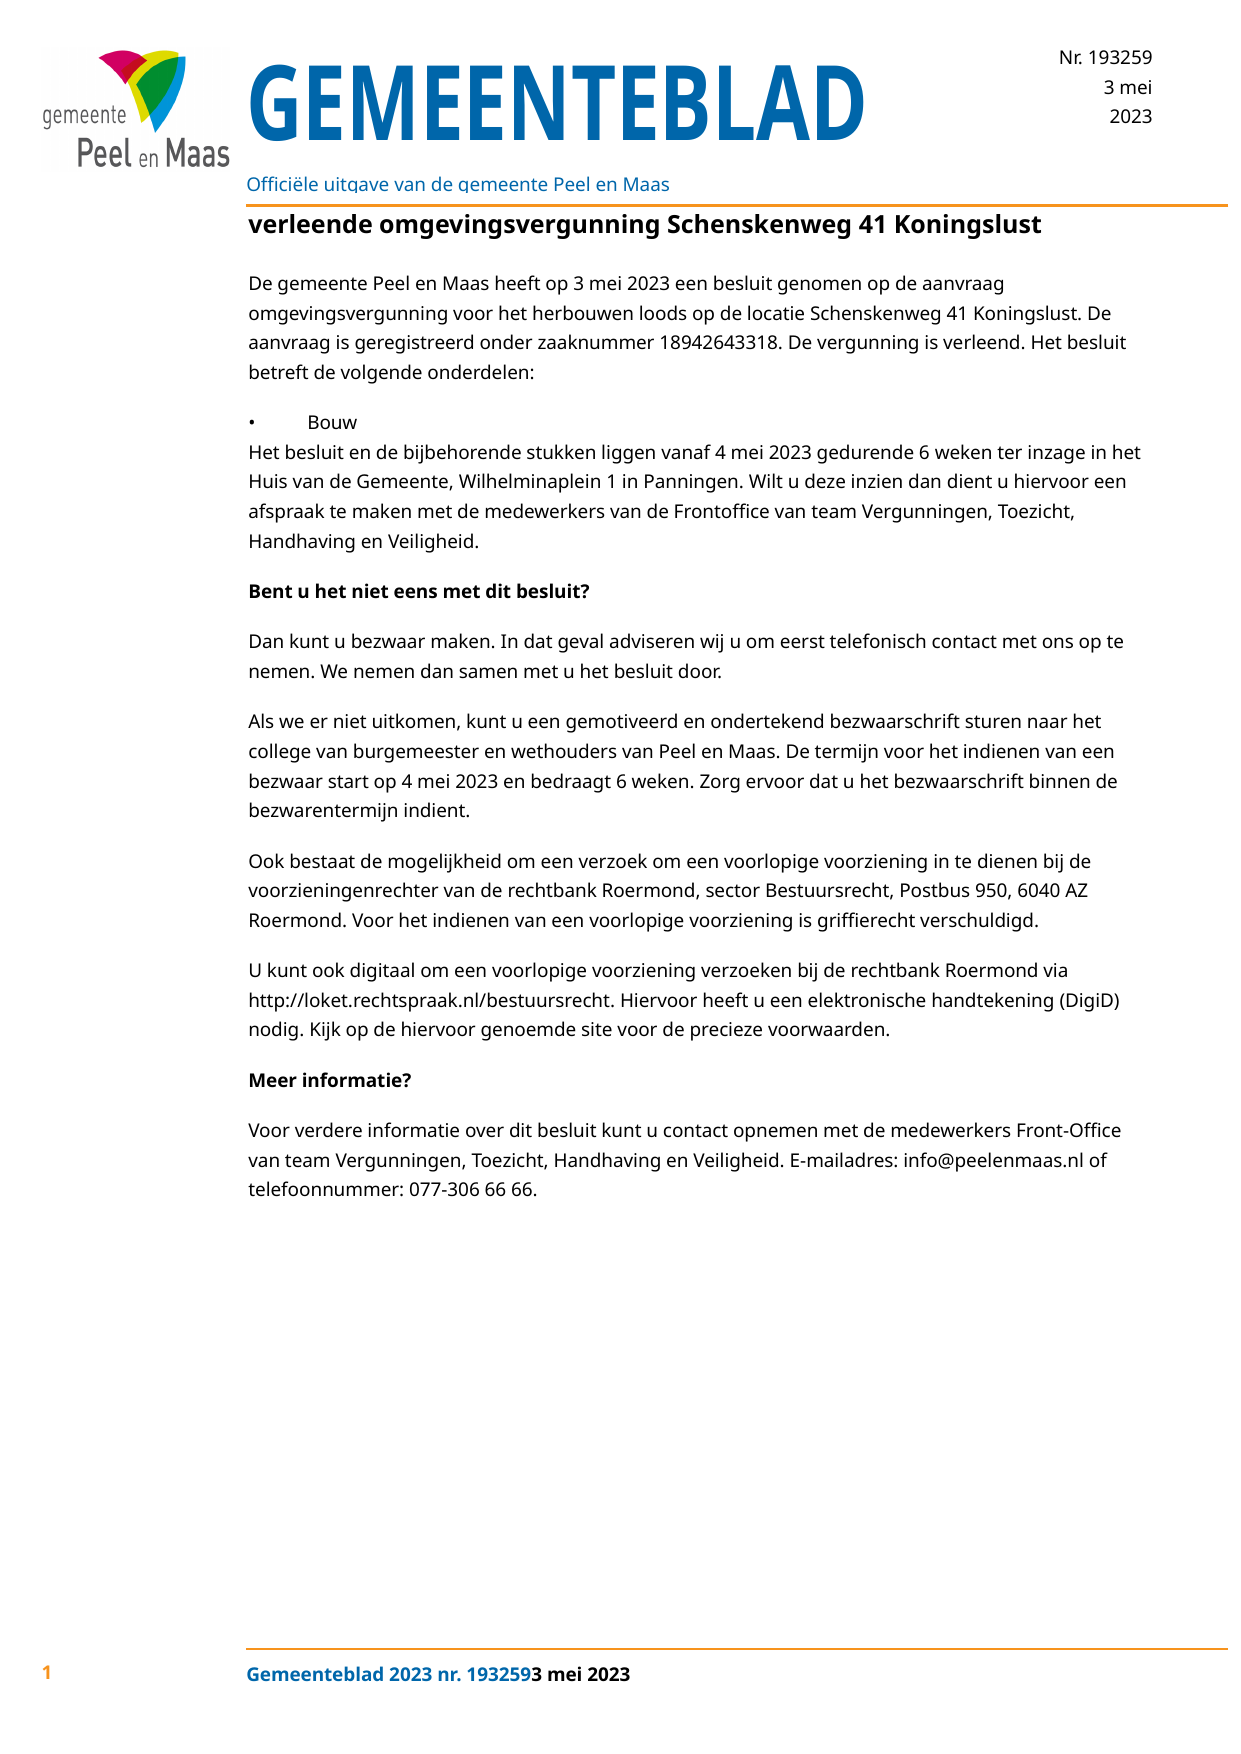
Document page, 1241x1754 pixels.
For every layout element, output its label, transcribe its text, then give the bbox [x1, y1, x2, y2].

text U kunt ook digitaal om een voorlopige voorziening verzoeken bij de rechtbank Roermond via http://loket.rechtspraak.nl/bestuursrecht. Hiervoor heeft u een elektronische handtekening (DigiD) nodig. Kijk op de hiervoor genoemde site voor de precieze voorwaarden. [248, 957, 1152, 1042]
text Het besluit en de bijbehorende stukken liggen vanaf 4 mei 2023 gedurende 6 weken ter inzage in het Huis van de Gemeente, Wilhelminaplein 1 in Panningen. Wilt u deze inzien dan dient u hiervoor een afspraak te maken met de medewerkers van de Frontoffice van team Vergunningen, Toezicht, Handhaving en Veiligheid. [248, 439, 1152, 553]
text verleende omgevingsvergunning Schenskenweg 41 Koningslust [248, 207, 1152, 241]
text Als we er niet uitkomen, kunt u een gemotiveerd en ondertekend bezwaarschrift sturen naar het college van burgemeester en wethouders van Peel en Maas. De termijn voor het indienen van een bezwaar start op 4 mei 2023 en bedraagt 6 weken. Zorg ervoor dat u het bezwaarschrift binnen de bezwarentermijn indient. [248, 709, 1152, 823]
picture [41, 47, 231, 172]
text De gemeente Peel en Maas heeft op 3 mei 2023 een besluit genomen op de aanvraag omgevingsvergunning voor het herbouwen loods op de locatie Schenskenweg 41 Koningslust. De aanvraag is geregistreerd onder zaaknummer 18942643318. De vergunning is verleend. Het besluit betreft de volgende onderdelen: [248, 270, 1152, 385]
list Bouw [248, 409, 1152, 435]
text Bent u het niet eens met dit besluit? [248, 578, 1152, 604]
text Meer informatie? [248, 1067, 1152, 1093]
text Dan kunt u bezwaar maken. In dat geval adviseren wij u om eerst telefonisch contact met ons op te nemen. We nemen dan samen met u het besluit door. [248, 629, 1152, 684]
text Ook bestaat de mogelijkheid om een verzoek om een voorlopige voorziening in te dienen bij de voorzieningenrechter van de rechtbank Roermond, sector Bestuursrecht, Postbus 950, 6040 AZ Roermond. Voor het indienen van een voorlopige voorziening is griffierecht verschuldigd. [248, 848, 1152, 933]
text Voor verdere informatie over dit besluit kunt u contact opnemen met de medewerkers Front-Office van team Vergunningen, Toezicht, Handhaving en Veiligheid. E-mailadres: info@peelenmaas.nl of telefoonnummer: 077-306 66 66. [248, 1117, 1152, 1202]
